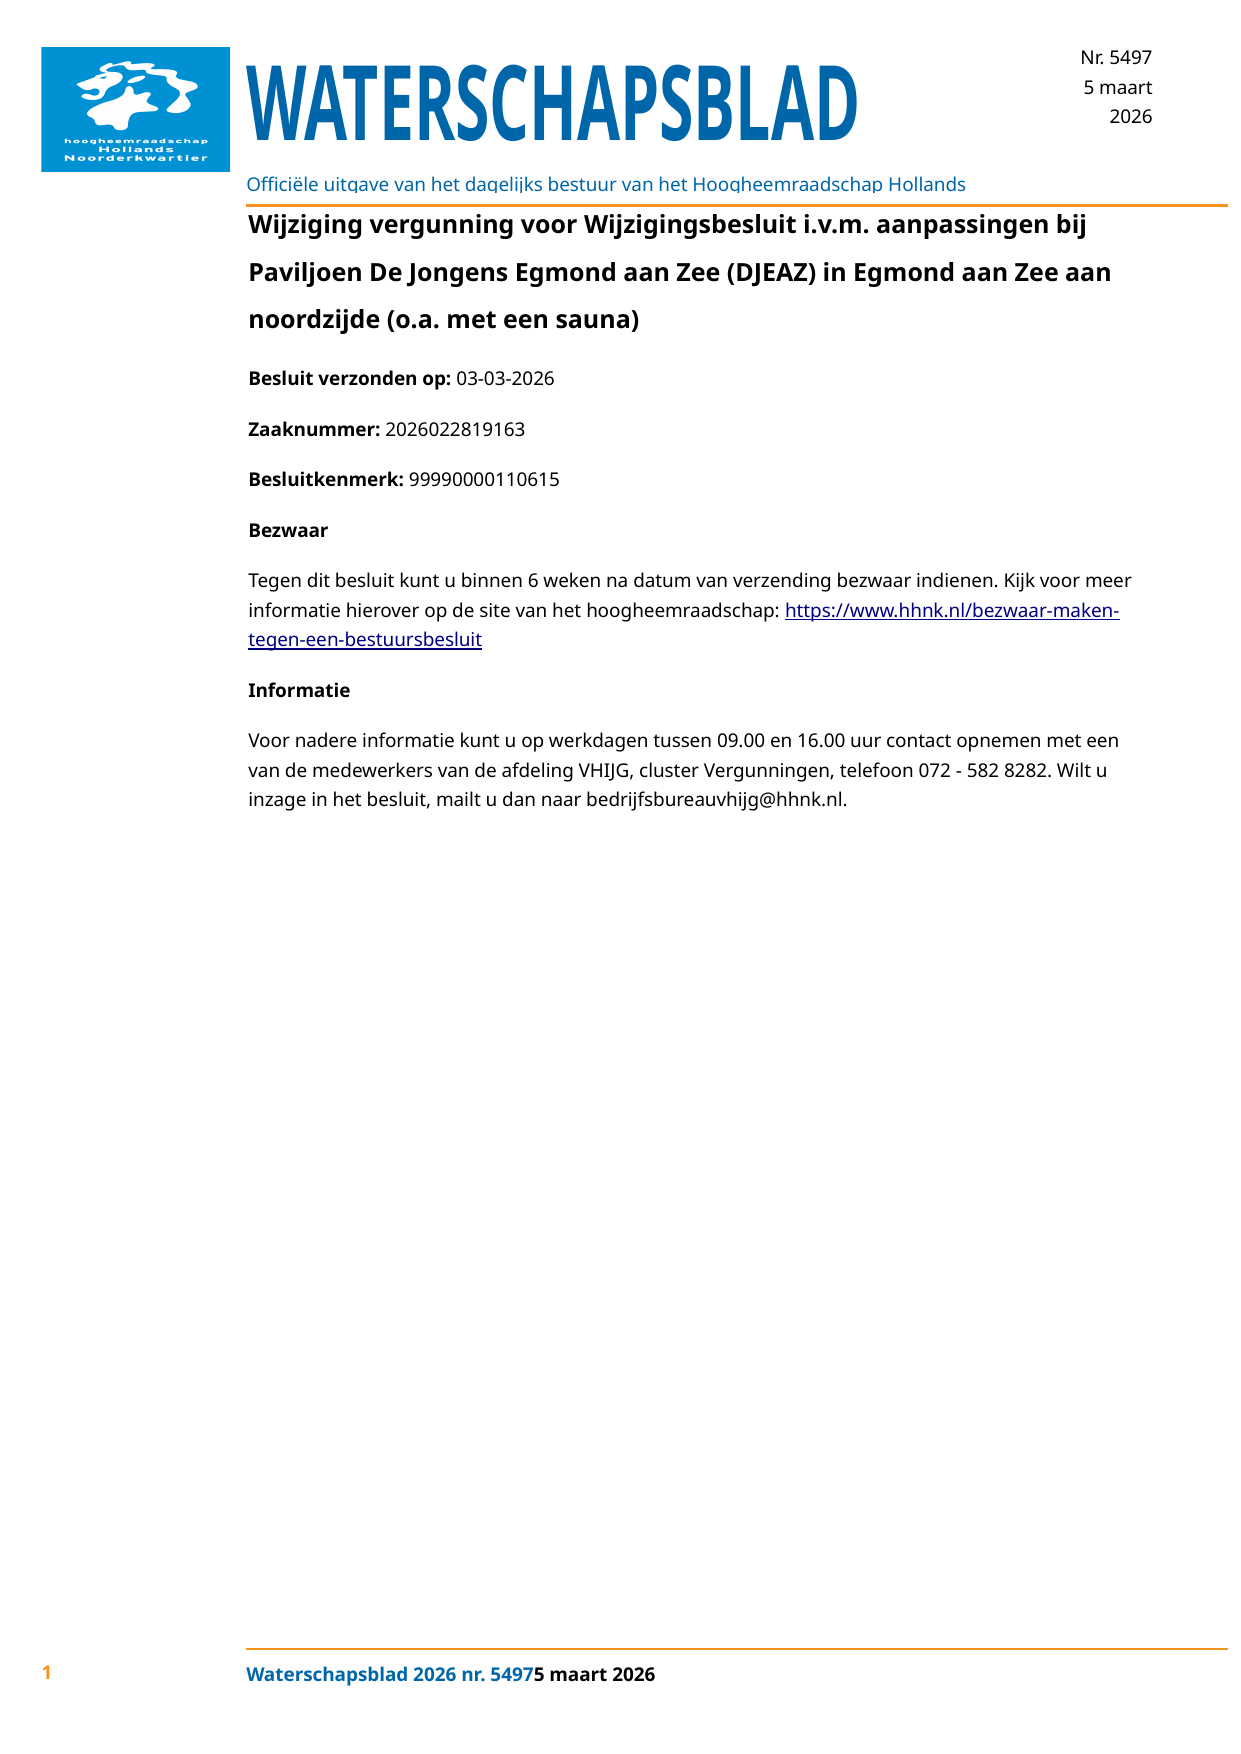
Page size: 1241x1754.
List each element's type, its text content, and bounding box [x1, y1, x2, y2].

text Bezwaar [248, 517, 1152, 542]
text Informatie [248, 677, 1152, 702]
picture [78, 64, 122, 99]
picture [118, 62, 197, 112]
text Voor nadere informatie kunt u op werkdagen tussen 09.00 en 16.00 uur contact opnemen met een van de medewerkers van de afdeling VHIJG, cluster Vergunningen, telefoon 072 - 582 8282. Wilt u inzage in het besluit, mailt u dan naar bedrijfsbureauvhijg@hhnk.nl. [248, 727, 1152, 812]
text Tegen dit besluit kunt u binnen 6 weken na datum van verzending bezwaar indienen. Kijk voor meer informatie hierover op de site van het hoogheemraadschap: https://www.hhnk.nl/bezwaar-maken-tegen-een-bestuursbesluit [248, 567, 1152, 652]
text Besluit verzonden op: 03-03-2026 [248, 366, 1152, 391]
picture [88, 87, 157, 130]
text Besluitkenmerk: 99990000110615 [248, 466, 1152, 492]
text Wijziging vergunning voor Wijzigingsbesluit i.v.m. aanpassingen bij Paviljoen De Jongens Egmond aan Zee (DJEAZ) in Egmond aan Zee aan noordzijde (o.a. met een sauna) [248, 207, 1152, 336]
picture [129, 76, 144, 82]
text Zaaknummer: 2026022819163 [248, 416, 1152, 442]
